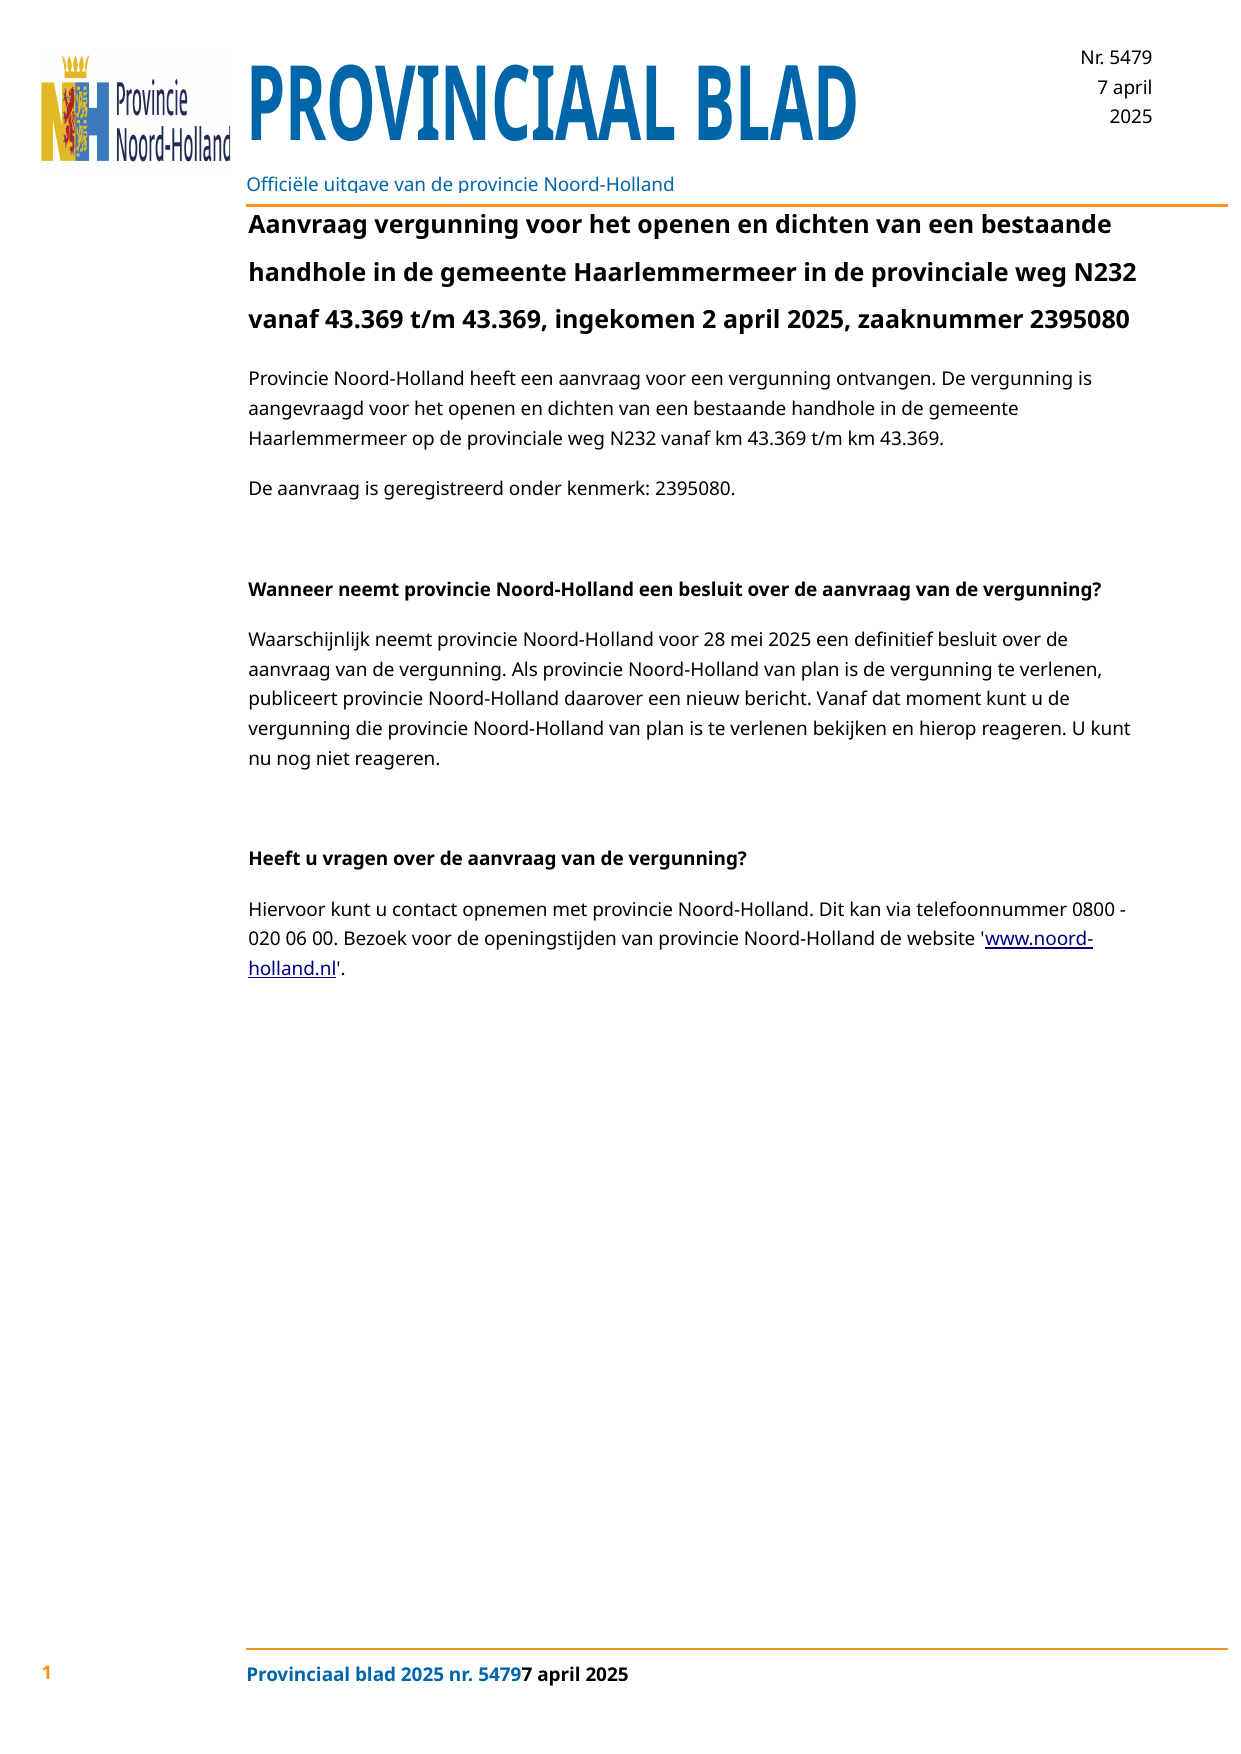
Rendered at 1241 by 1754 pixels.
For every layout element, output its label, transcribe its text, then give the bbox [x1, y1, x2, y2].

text Waarschijnlijk neemt provincie Noord-Holland voor 28 mei 2025 een definitief besluit over de aanvraag van de vergunning. Als provincie Noord-Holland van plan is de vergunning te verlenen, publiceert provincie Noord-Holland daarover een nieuw bericht. Vanaf dat moment kunt u de vergunning die provincie Noord-Holland van plan is te verlenen bekijken en hierop reageren. U kunt nu nog niet reageren. [248, 626, 1152, 770]
text Hiervoor kunt u contact opnemen met provincie Noord-Holland. Dit kan via telefoonnummer 0800 - 020 06 00. Bezoek voor de openingstijden van provincie Noord-Holland de website 'www.noord-holland.nl'. [248, 896, 1152, 981]
text Aanvraag vergunning voor het openen en dichten van een bestaande handhole in de gemeente Haarlemmermeer in de provinciale weg N232 vanaf 43.369 t/m 43.369, ingekomen 2 april 2025, zaaknummer 2395080 [248, 207, 1152, 336]
text De aanvraag is geregistreerd onder kenmerk: 2395080. [248, 475, 1152, 501]
picture [41, 47, 231, 172]
text Heeft u vragen over de aanvraag van de vergunning? [248, 846, 1152, 871]
text Provincie Noord-Holland heeft een aanvraag voor een vergunning ontvangen. De vergunning is aangevraagd voor het openen en dichten van een bestaande handhole in de gemeente Haarlemmermeer op de provinciale weg N232 vanaf km 43.369 t/m km 43.369. [248, 366, 1152, 450]
text Wanneer neemt provincie Noord-Holland een besluit over de aanvraag van de vergunning? [248, 576, 1152, 602]
